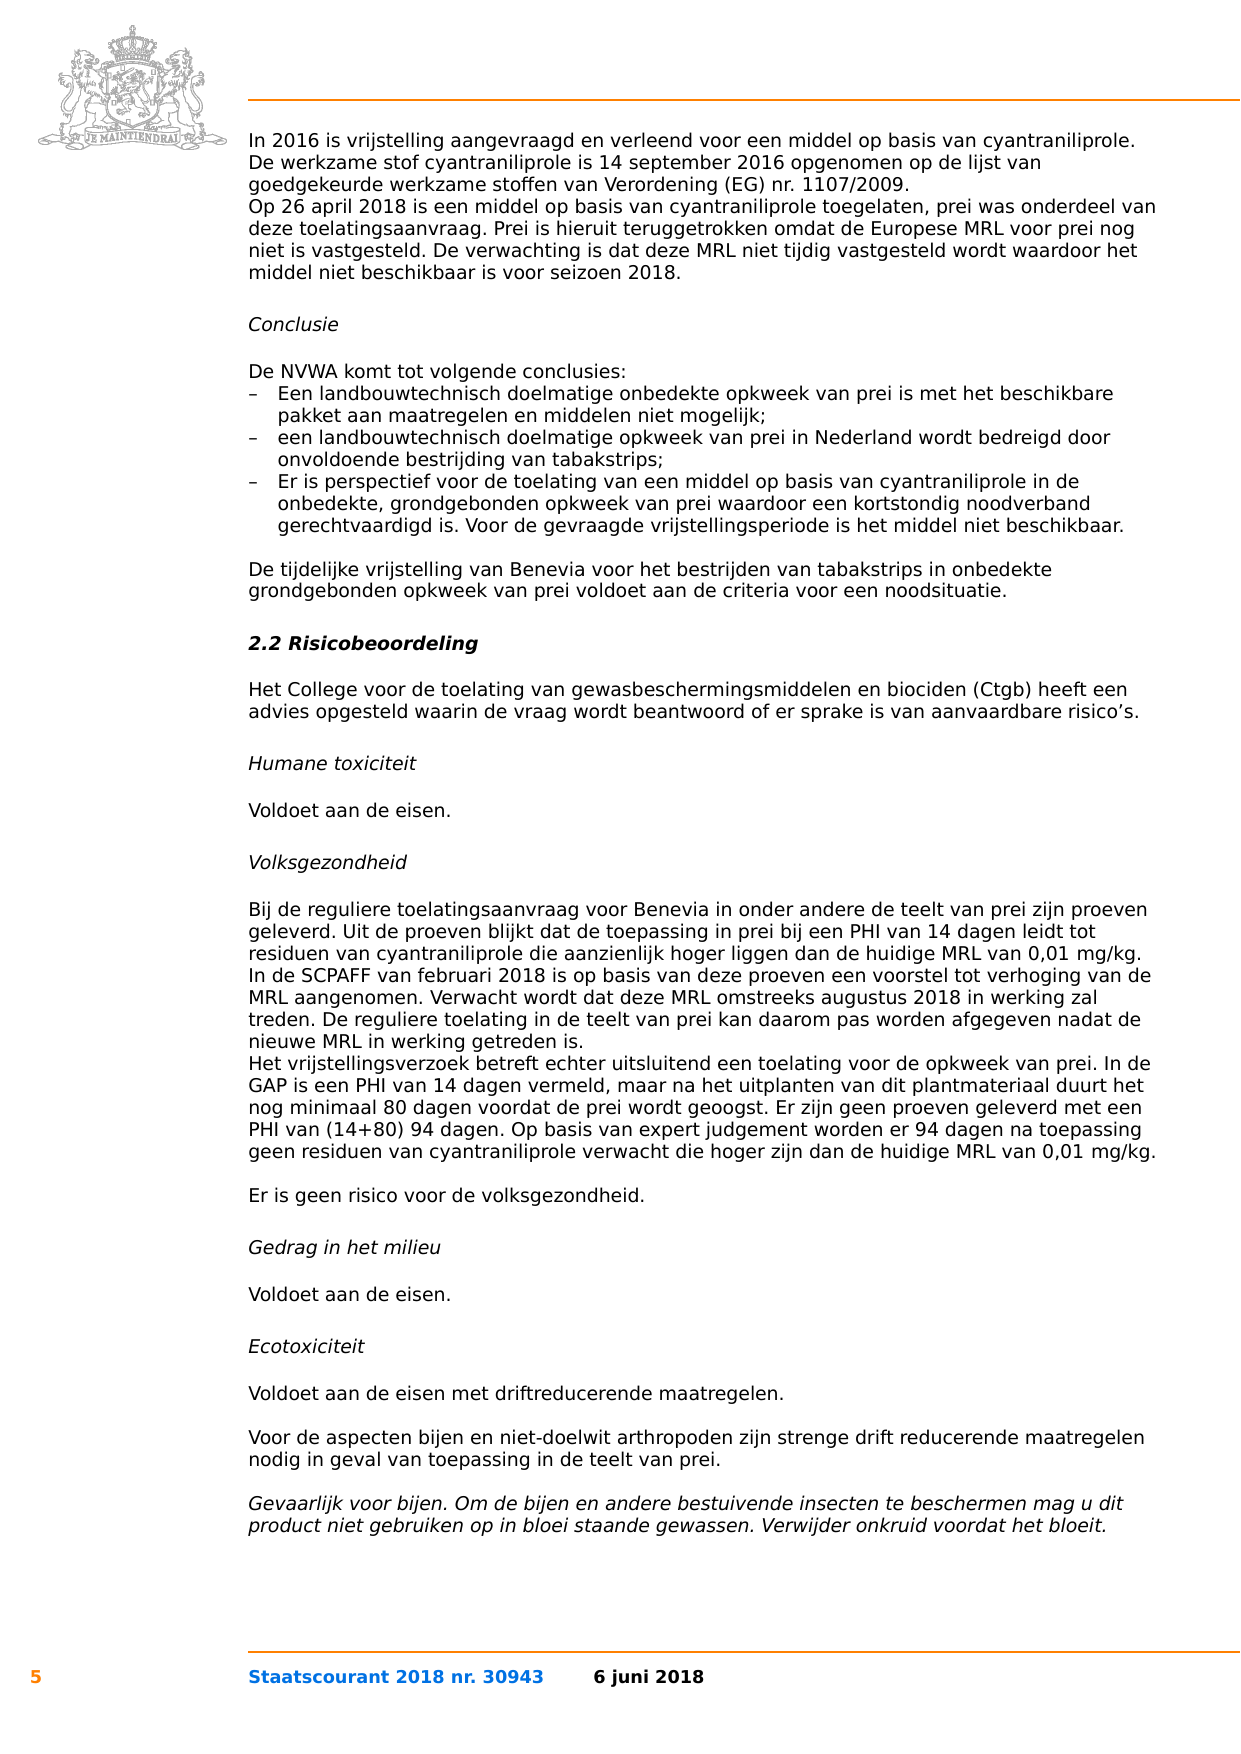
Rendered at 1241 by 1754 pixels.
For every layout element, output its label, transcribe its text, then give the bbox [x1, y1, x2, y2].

text De NVWA komt tot volgende conclusies: [248, 361, 1163, 383]
text Gevaarlijk voor bijen. Om de bijen en andere bestuivende insecten te beschermen mag u dit product niet gebruiken op in bloei staande gewassen. Verwijder onkruid voordat het bloeit. [248, 1492, 1163, 1536]
text Op 26 april 2018 is een middel op basis van cyantraniliprole toegelaten, prei was onderdeel van deze toelatingsaanvraag. Prei is hieruit teruggetrokken omdat de Europese MRL voor prei nog niet is vastgesteld. De verwachting is dat deze MRL niet tijdig vastgesteld wordt waardoor het middel niet beschikbaar is voor seizoen 2018. [248, 196, 1163, 284]
text Voldoet aan de eisen. [248, 800, 1163, 822]
text Voldoet aan de eisen met driftreducerende maatregelen. [248, 1383, 1163, 1405]
subtitle Conclusie [248, 314, 1163, 336]
text In 2016 is vrijstelling aangevraagd en verleend voor een middel op basis van cyantraniliprole. [248, 130, 1163, 152]
subtitle Humane toxiciteit [248, 753, 1163, 775]
text De tijdelijke vrijstelling van Benevia voor het bestrijden van tabakstrips in onbedekte grondgebonden opkweek van prei voldoet aan de criteria voor een noodsituatie. [248, 558, 1163, 602]
subtitle Ecotoxiciteit [248, 1336, 1163, 1358]
text De werkzame stof cyantraniliprole is 14 september 2016 opgenomen op de lijst van goedgekeurde werkzame stoffen van Verordening (EG) nr. 1107/2009. [248, 152, 1163, 196]
subtitle Volksgezondheid [248, 852, 1163, 874]
text Bij de reguliere toelatingsaanvraag voor Benevia in onder andere de teelt van prei zijn proeven geleverd. Uit de proeven blijkt dat de toepassing in prei bij een PHI van 14 dagen leidt tot residuen van cyantraniliprole die aanzienlijk hoger liggen dan de huidige MRL van 0,01 mg/kg. In de SCPAFF van februari 2018 is op basis van deze proeven een voorstel tot verhoging van de MRL aangenomen. Verwacht wordt dat deze MRL omstreeks augustus 2018 in werking zal treden. De reguliere toelating in de teelt van prei kan daarom pas worden afgegeven nadat de nieuwe MRL in werking getreden is. [248, 899, 1163, 1053]
subtitle Gedrag in het milieu [248, 1237, 1163, 1259]
text – een landbouwtechnisch doelmatige opkweek van prei in Nederland wordt bedreigd door onvoldoende bestrijding van tabakstrips; [248, 427, 1163, 471]
text Voldoet aan de eisen. [248, 1284, 1163, 1306]
text – Er is perspectief voor de toelating van een middel op basis van cyantraniliprole in de onbedekte, grondgebonden opkweek van prei waardoor een kortstondig noodverband gerechtvaardigd is. Voor de gevraagde vrijstellingsperiode is het middel niet beschikbaar. [248, 471, 1163, 537]
text Voor de aspecten bijen en niet-doelwit arthropoden zijn strenge drift reducerende maatregelen nodig in geval van toepassing in de teelt van prei. [248, 1427, 1163, 1471]
text Het vrijstellingsverzoek betreft echter uitsluitend een toelating voor de opkweek van prei. In de GAP is een PHI van 14 dagen vermeld, maar na het uitplanten van dit plantmateriaal duurt het nog minimaal 80 dagen voordat de prei wordt geoogst. Er zijn geen proeven geleverd met een PHI van (14+80) 94 dagen. Op basis van expert judgement worden er 94 dagen na toepassing geen residuen van cyantraniliprole verwacht die hoger zijn dan de huidige MRL van 0,01 mg/kg. [248, 1053, 1163, 1163]
text – Een landbouwtechnisch doelmatige onbedekte opkweek van prei is met het beschikbare pakket aan maatregelen en middelen niet mogelijk; [248, 383, 1163, 427]
text Het College voor de toelating van gewasbeschermingsmiddelen en biociden (Ctgb) heeft een advies opgesteld waarin de vraag wordt beantwoord of er sprake is van aanvaardbare risico’s. [248, 679, 1163, 723]
picture [38, 25, 227, 150]
subtitle 2.2 Risicobeoordeling [248, 632, 1163, 654]
text Er is geen risico voor de volksgezondheid. [248, 1185, 1163, 1207]
